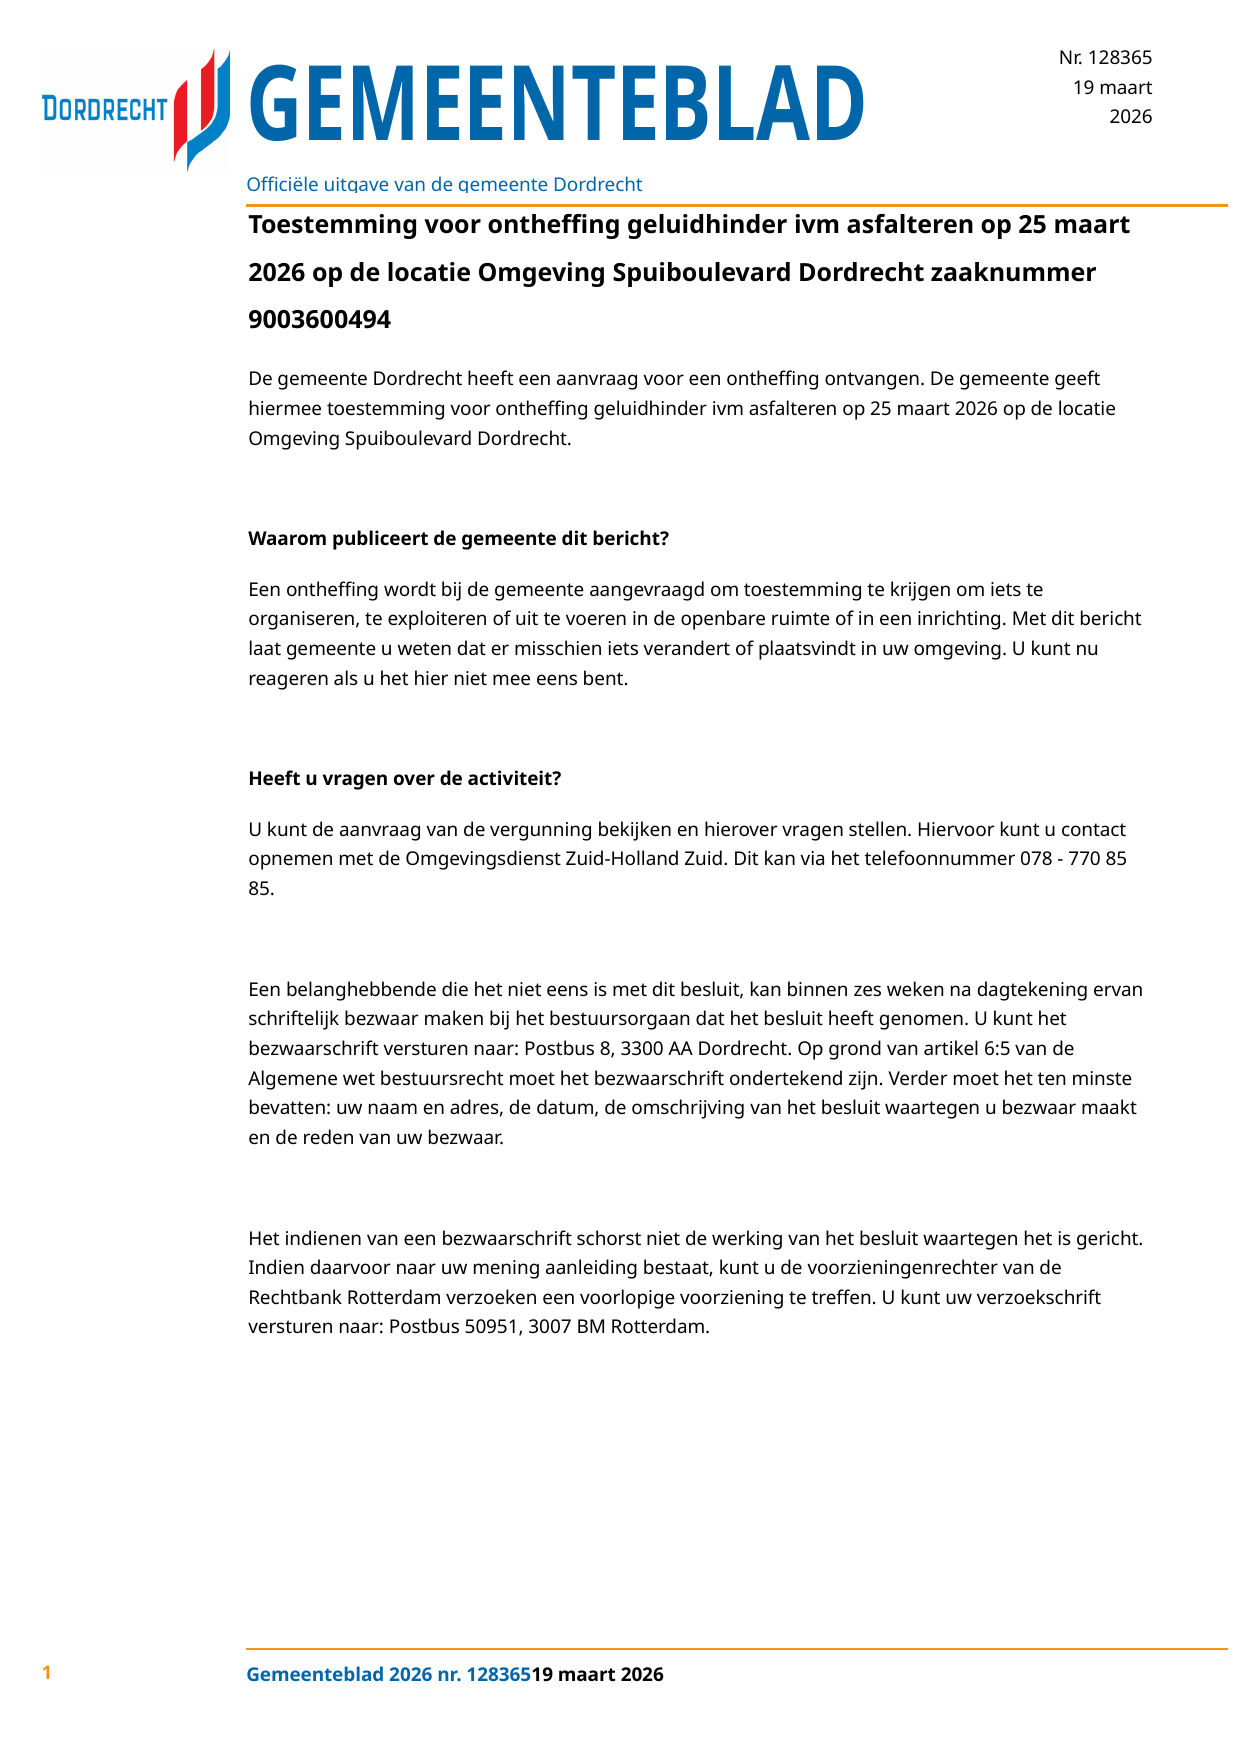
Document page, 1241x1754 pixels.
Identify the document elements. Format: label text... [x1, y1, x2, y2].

picture [41, 47, 231, 172]
text Een ontheffing wordt bij de gemeente aangevraagd om toestemming te krijgen om iets te organiseren, te exploiteren of uit te voeren in de openbare ruimte of in een inrichting. Met dit bericht laat gemeente u weten dat er misschien iets verandert of plaatsvindt in uw omgeving. U kunt nu reageren als u het hier niet mee eens bent. [248, 576, 1152, 690]
text U kunt de aanvraag van de vergunning bekijken en hierover vragen stellen. Hiervoor kunt u contact opnemen met de Omgevingsdienst Zuid-Holland Zuid. Dit kan via het telefoonnummer 078 - 770 85 85. [248, 816, 1152, 901]
text Toestemming voor ontheffing geluidhinder ivm asfalteren op 25 maart 2026 op de locatie Omgeving Spuiboulevard Dordrecht zaaknummer 9003600494 [248, 207, 1152, 336]
text Het indienen van een bezwaarschrift schorst niet de werking van het besluit waartegen het is gericht. Indien daarvoor naar uw mening aanleiding bestaat, kunt u de voorzieningenrechter van de Rechtbank Rotterdam verzoeken een voorlopige voorziening te treffen. U kunt uw verzoekschrift versturen naar: Postbus 50951, 3007 BM Rotterdam. [248, 1225, 1152, 1339]
text Een belanghebbende die het niet eens is met dit besluit, kan binnen zes weken na dagtekening ervan schriftelijk bezwaar maken bij het bestuursorgaan dat het besluit heeft genomen. U kunt het bezwaarschrift versturen naar: Postbus 8, 3300 AA Dordrecht. Op grond van artikel 6:5 van de Algemene wet bestuursrecht moet het bezwaarschrift ondertekend zijn. Verder moet het ten minste bevatten: uw naam en adres, de datum, de omschrijving van het besluit waartegen u bezwaar maakt en de reden van uw bezwaar. [248, 976, 1152, 1149]
text Heeft u vragen over de activiteit? [248, 766, 1152, 791]
text De gemeente Dordrecht heeft een aanvraag voor een ontheffing ontvangen. De gemeente geeft hiermee toestemming voor ontheffing geluidhinder ivm asfalteren op 25 maart 2026 op de locatie Omgeving Spuiboulevard Dordrecht. [248, 366, 1152, 450]
text Waarom publiceert de gemeente dit bericht? [248, 526, 1152, 551]
